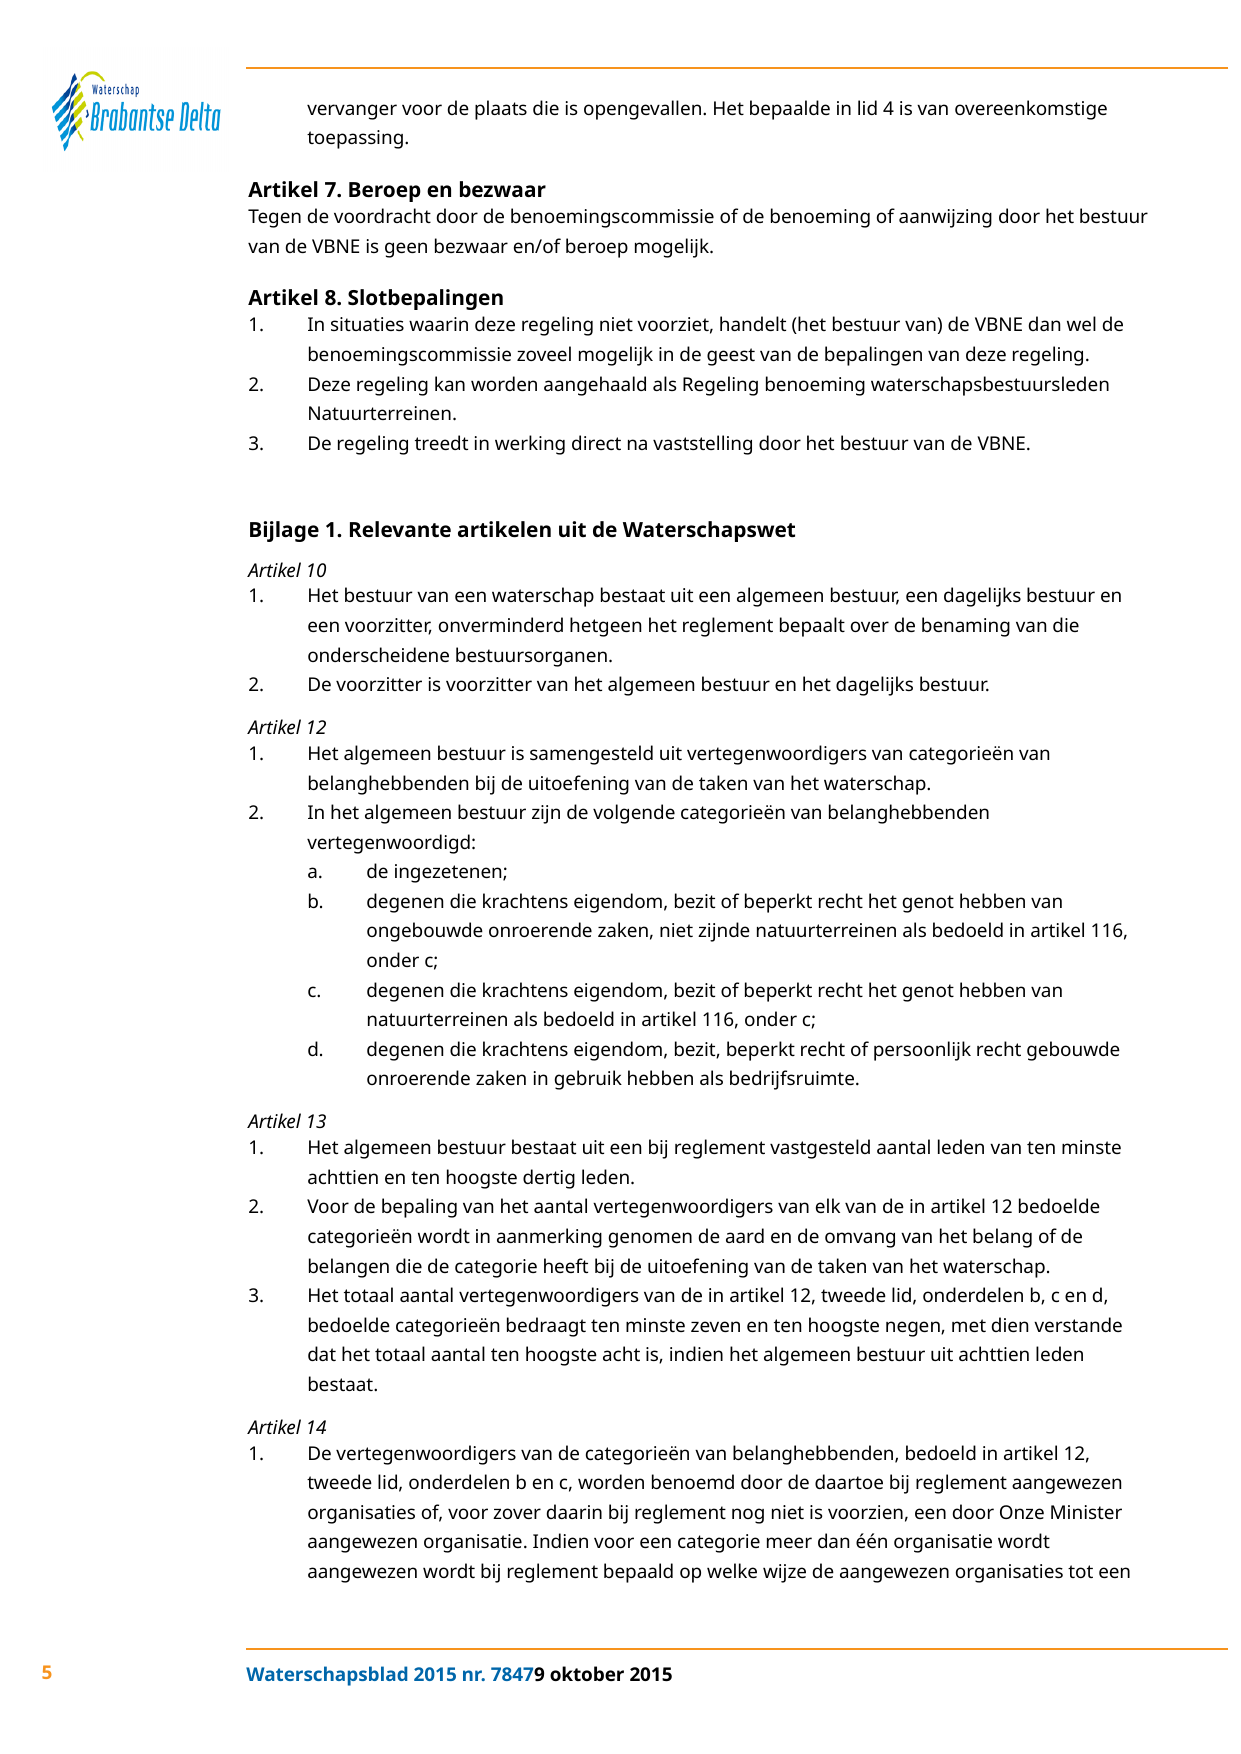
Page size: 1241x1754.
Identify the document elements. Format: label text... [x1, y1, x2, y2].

list In het algemeen bestuur zijn de volgende categorieën van belanghebbenden vertegenwoordigd: [248, 799, 1152, 855]
list Het algemeen bestuur bestaat uit een bij reglement vastgesteld aantal leden van ten minste achttien en ten hoogste dertig leden. [248, 1134, 1152, 1190]
list Het bestuur van een waterschap bestaat uit een algemeen bestuur, een dagelijks bestuur en een voorzitter, onverminderd hetgeen het reglement bepaalt over de benaming van die onderscheidene bestuursorganen. [248, 583, 1152, 667]
text Artikel 10 [248, 557, 1152, 583]
text Artikel 13 [248, 1109, 1152, 1134]
list vervanger voor de plaats die is opengevallen. Het bepaalde in lid 4 is van overeenkomstige toepassing. [248, 95, 1152, 150]
list In situaties waarin deze regeling niet voorziet, handelt (het bestuur van) de VBNE dan wel de benoemingscommissie zoveel mogelijk in de geest van de bepalingen van deze regeling. [248, 312, 1152, 367]
list Het totaal aantal vertegenwoordigers van de in artikel 12, tweede lid, onderdelen b, c en d, bedoelde categorieën bedraagt ten minste zeven en ten hoogste negen, met dien verstande dat het totaal aantal ten hoogste acht is, indien het algemeen bestuur uit achttien leden bestaat. [248, 1282, 1152, 1397]
text Artikel 7. Beroep en bezwaar [248, 175, 1152, 203]
text Tegen de voordracht door de benoemingscommissie of de benoeming of aanwijzing door het bestuur van de VBNE is geen bezwaar en/of beroep mogelijk. [248, 203, 1152, 258]
list degenen die krachtens eigendom, bezit of beperkt recht het genot hebben van natuurterreinen als bedoeld in artikel 116, onder c; [307, 977, 1152, 1032]
list De vertegenwoordigers van de categorieën van belanghebbenden, bedoeld in artikel 12, tweede lid, onderdelen b en c, worden benoemd door de daartoe bij reglement aangewezen organisaties of, voor zover daarin bij reglement nog niet is voorzien, een door Onze Minister aangewezen organisatie. Indien voor een categorie meer dan één organisatie wordt aangewezen wordt bij reglement bepaald op welke wijze de aangewezen organisaties tot een [248, 1440, 1152, 1584]
list Voor de bepaling van het aantal vertegenwoordigers van elk van de in artikel 12 bedoelde categorieën wordt in aanmerking genomen de aard en de omvang van het belang of de belangen die de categorie heeft bij de uitoefening van de taken van het waterschap. [248, 1194, 1152, 1278]
picture [41, 47, 231, 172]
text Artikel 12 [248, 714, 1152, 740]
list Deze regeling kan worden aangehaald als Regeling benoeming waterschapsbestuursleden Natuurterreinen. [248, 371, 1152, 426]
list degenen die krachtens eigendom, bezit of beperkt recht het genot hebben van ongebouwde onroerende zaken, niet zijnde natuurterreinen als bedoeld in artikel 116, onder c; [307, 888, 1152, 973]
list de ingezetenen; [307, 858, 1152, 884]
list degenen die krachtens eigendom, bezit, beperkt recht of persoonlijk recht gebouwde onroerende zaken in gebruik hebben als bedrijfsruimte. [307, 1036, 1152, 1091]
text Bijlage 1. Relevante artikelen uit de Waterschapswet [248, 515, 1152, 543]
list De regeling treedt in werking direct na vaststelling door het bestuur van de VBNE. [248, 430, 1152, 456]
text Artikel 14 [248, 1414, 1152, 1440]
list De voorzitter is voorzitter van het algemeen bestuur en het dagelijks bestuur. [248, 671, 1152, 697]
text Artikel 8. Slotbepalingen [248, 283, 1152, 312]
list Het algemeen bestuur is samengesteld uit vertegenwoordigers van categorieën van belanghebbenden bij de uitoefening van de taken van het waterschap. [248, 740, 1152, 796]
